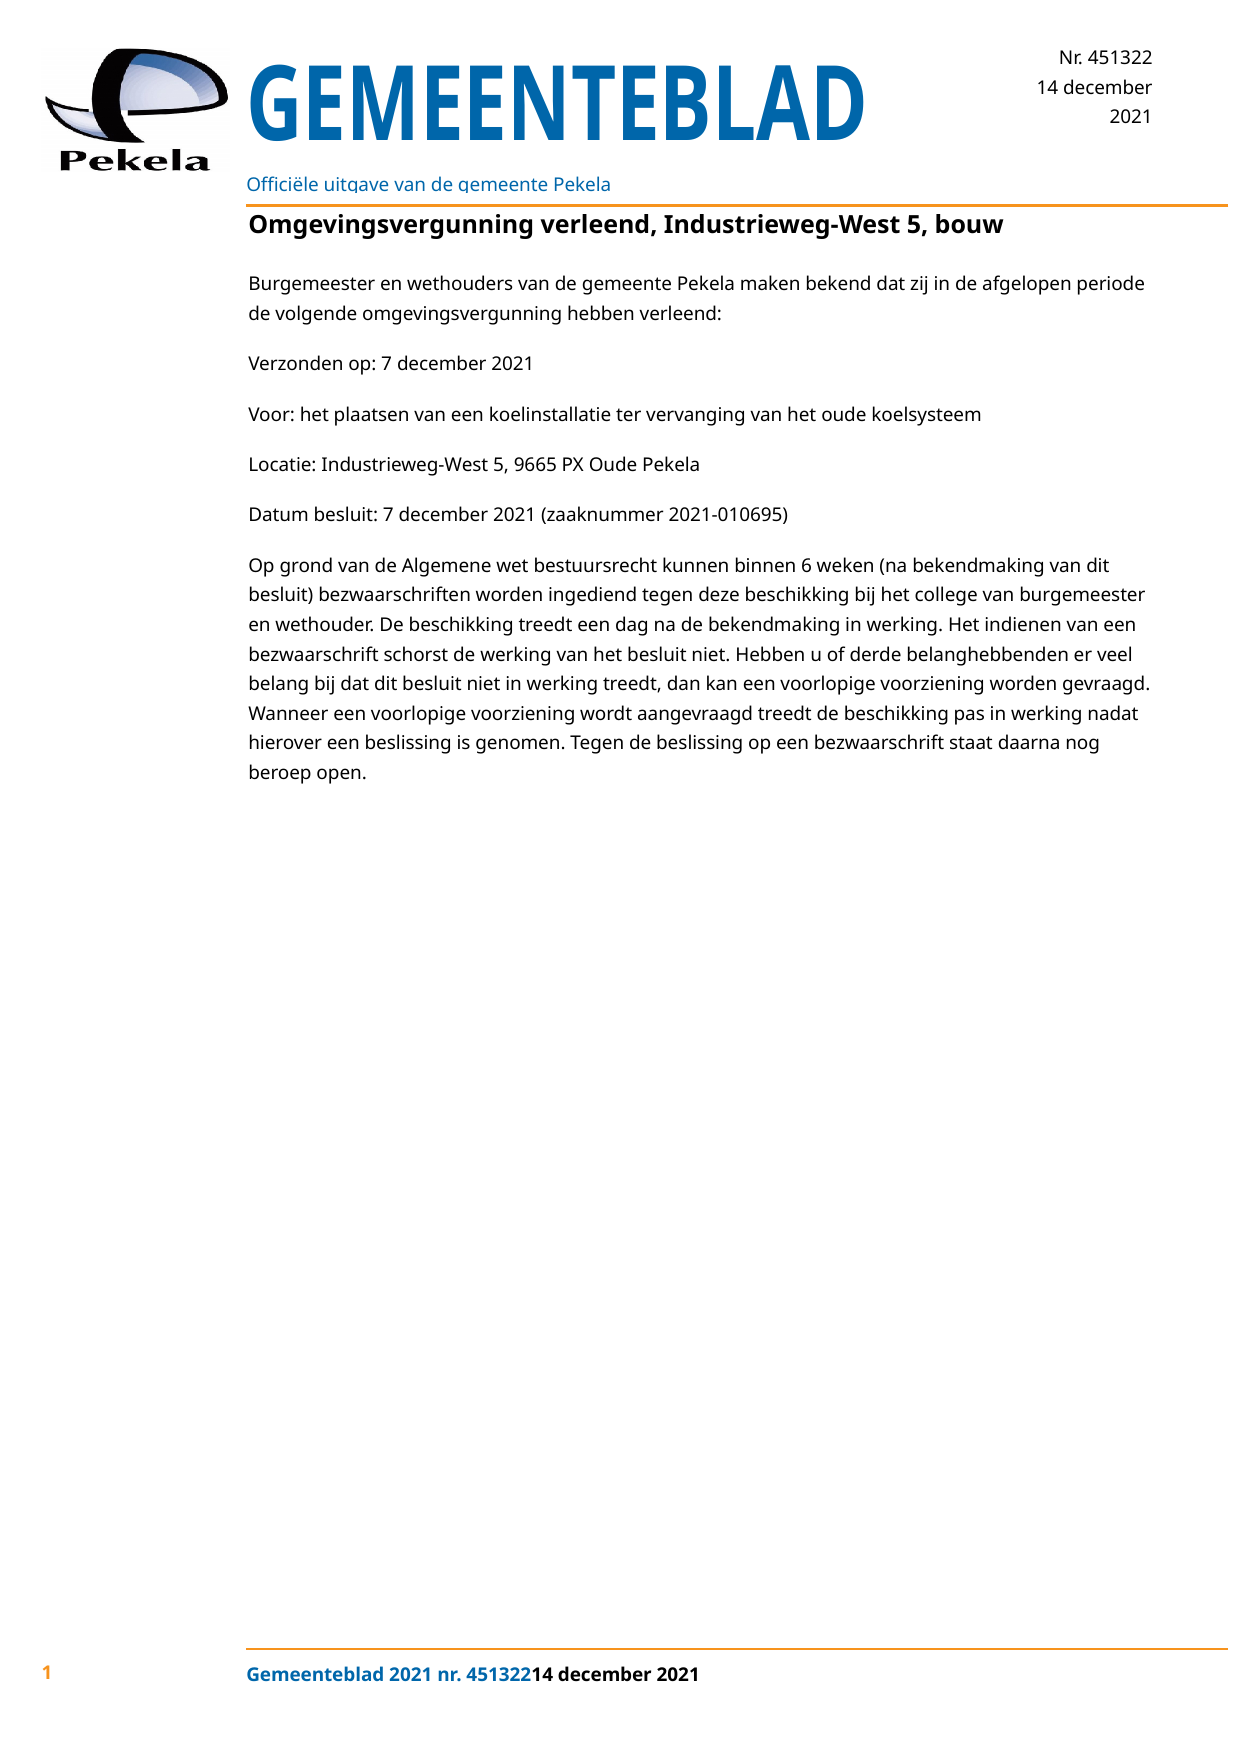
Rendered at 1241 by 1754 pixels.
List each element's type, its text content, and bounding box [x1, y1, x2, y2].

text Burgemeester en wethouders van de gemeente Pekela maken bekend dat zij in de afgelopen periode de volgende omgevingsvergunning hebben verleend: [248, 270, 1152, 326]
text Omgevingsvergunning verleend, Industrieweg-West 5, bouw [248, 207, 1152, 241]
text Locatie: Industrieweg-West 5, 9665 PX Oude Pekela [248, 451, 1152, 477]
text Op grond van de Algemene wet bestuursrecht kunnen binnen 6 weken (na bekendmaking van dit besluit) bezwaarschriften worden ingediend tegen deze beschikking bij het college van burgemeester en wethouder. De beschikking treedt een dag na de bekendmaking in werking. Het indienen van een bezwaarschrift schorst de werking van het besluit niet. Hebben u of derde belanghebbenden er veel belang bij dat dit besluit niet in werking treedt, dan kan een voorlopige voorziening worden gevraagd. Wanneer een voorlopige voorziening wordt aangevraagd treedt de beschikking pas in werking nadat hierover een beslissing is genomen. Tegen de beslissing op een bezwaarschrift staat daarna nog beroep open. [248, 552, 1152, 785]
picture [41, 47, 231, 172]
text Datum besluit: 7 december 2021 (zaaknummer 2021-010695) [248, 502, 1152, 527]
text Verzonden op: 7 december 2021 [248, 350, 1152, 376]
text Voor: het plaatsen van een koelinstallatie ter vervanging van het oude koelsysteem [248, 401, 1152, 426]
